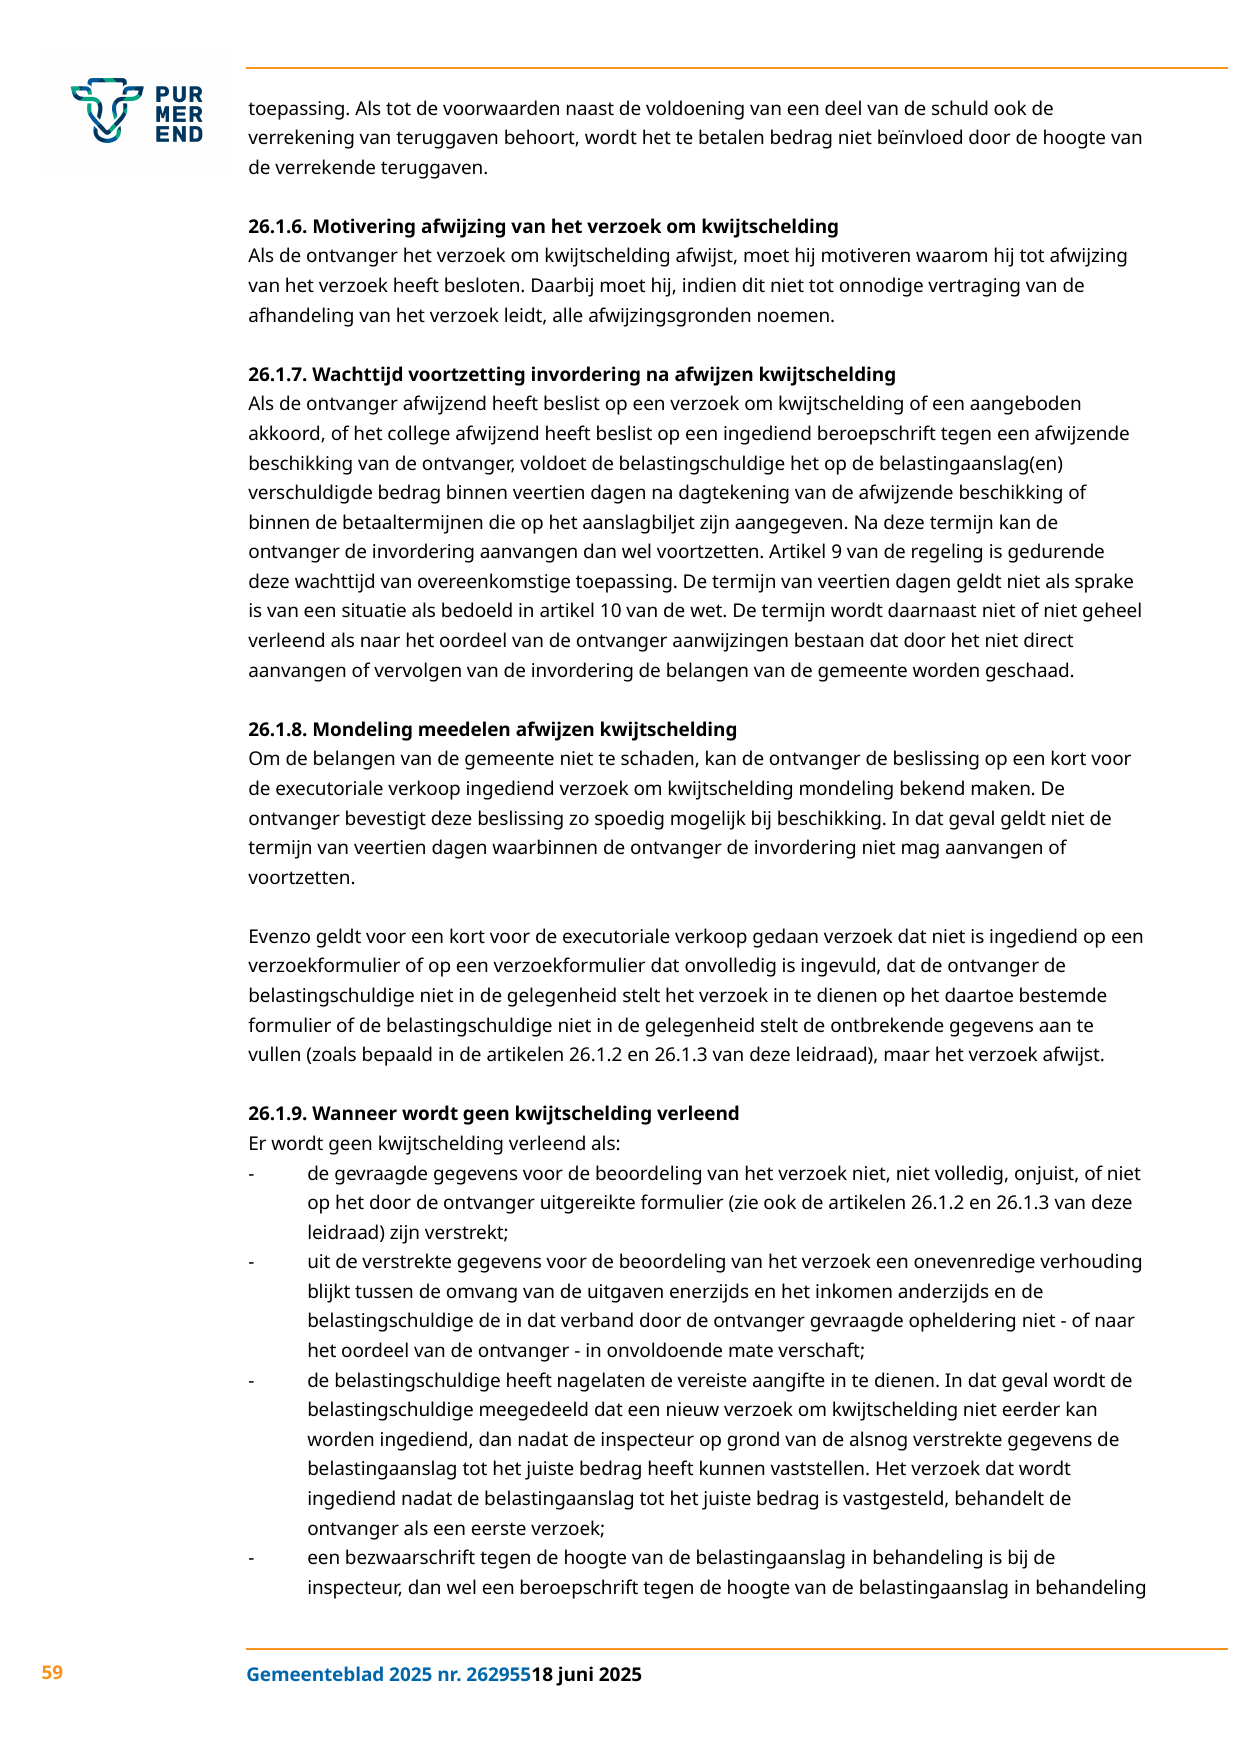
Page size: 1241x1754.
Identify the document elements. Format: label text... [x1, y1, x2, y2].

list uit de verstrekte gegevens voor de beoordeling van het verzoek een onevenredige verhouding blijkt tussen de omvang van de uitgaven enerzijds en het inkomen anderzijds en de belastingschuldige de in dat verband door de ontvanger gevraagde opheldering niet - of naar het oordeel van de ontvanger - in onvoldoende mate verschaft; [248, 1248, 1152, 1363]
text Als de ontvanger het verzoek om kwijtschelding afwijst, moet hij motiveren waarom hij tot afwijzing van het verzoek heeft besloten. Daarbij moet hij, indien dit niet tot onnodige vertraging van de afhandeling van het verzoek leidt, alle afwijzingsgronden noemen. [248, 243, 1152, 328]
text toepassing. Als tot de voorwaarden naast de voldoening van een deel van de schuld ook de verrekening van teruggaven behoort, wordt het te betalen bedrag niet beïnvloed door de hoogte van de verrekende teruggaven. [248, 95, 1152, 180]
text Er wordt geen kwijtschelding verleend als: [248, 1130, 1152, 1156]
text 26.1.9. Wanneer wordt geen kwijtschelding verleend [248, 1101, 1152, 1126]
text 26.1.8. Mondeling meedelen afwijzen kwijtschelding [248, 716, 1152, 742]
text 26.1.6. Motivering afwijzing van het verzoek om kwijtschelding [248, 213, 1152, 239]
text Als de ontvanger afwijzend heeft beslist op een verzoek om kwijtschelding of een aangeboden akkoord, of het college afwijzend heeft beslist op een ingediend beroepschrift tegen een afwijzende beschikking van de ontvanger, voldoet de belastingschuldige het op de belastingaanslag(en) verschuldigde bedrag binnen veertien dagen na dagtekening van de afwijzende beschikking of binnen de betaaltermijnen die op het aanslagbiljet zijn aangegeven. Na deze termijn kan de ontvanger de invordering aanvangen dan wel voortzetten. Artikel 9 van de regeling is gedurende deze wachttijd van overeenkomstige toepassing. De termijn van veertien dagen geldt niet als sprake is van een situatie als bedoeld in artikel 10 van de wet. De termijn wordt daarnaast niet of niet geheel verleend als naar het oordeel van de ontvanger aanwijzingen bestaan dat door het niet direct aanvangen of vervolgen van de invordering de belangen van de gemeente worden geschaad. [248, 391, 1152, 683]
list de belastingschuldige heeft nagelaten de vereiste aangifte in te dienen. In dat geval wordt de belastingschuldige meegedeeld dat een nieuw verzoek om kwijtschelding niet eerder kan worden ingediend, dan nadat de inspecteur op grond van de alsnog verstrekte gegevens de belastingaanslag tot het juiste bedrag heeft kunnen vaststellen. Het verzoek dat wordt ingediend nadat de belastingaanslag tot het juiste bedrag is vastgesteld, behandelt de ontvanger als een eerste verzoek; [248, 1367, 1152, 1541]
text Om de belangen van de gemeente niet te schaden, kan de ontvanger de beslissing op een kort voor de executoriale verkoop ingediend verzoek om kwijtschelding mondeling bekend maken. De ontvanger bevestigt deze beslissing zo spoedig mogelijk bij beschikking. In dat geval geldt niet de termijn van veertien dagen waarbinnen de ontvanger de invordering niet mag aanvangen of voortzetten. [248, 746, 1152, 890]
text Evenzo geldt voor een kort voor de executoriale verkoop gedaan verzoek dat niet is ingediend op een verzoekformulier of op een verzoekformulier dat onvolledig is ingevuld, dat de ontvanger de belastingschuldige niet in de gelegenheid stelt het verzoek in te dienen op het daartoe bestemde formulier of de belastingschuldige niet in de gelegenheid stelt de ontbrekende gegevens aan te vullen (zoals bepaald in de artikelen 26.1.2 en 26.1.3 van deze leidraad), maar het verzoek afwijst. [248, 923, 1152, 1067]
text 26.1.7. Wachttijd voortzetting invordering na afwijzen kwijtschelding [248, 361, 1152, 387]
list de gevraagde gegevens voor de beoordeling van het verzoek niet, niet volledig, onjuist, of niet op het door de ontvanger uitgereikte formulier (zie ook de artikelen 26.1.2 en 26.1.3 van deze leidraad) zijn verstrekt; [248, 1160, 1152, 1245]
list een bezwaarschrift tegen de hoogte van de belastingaanslag in behandeling is bij de inspecteur, dan wel een beroepschrift tegen de hoogte van de belastingaanslag in behandeling [248, 1544, 1152, 1600]
picture [41, 47, 231, 172]
